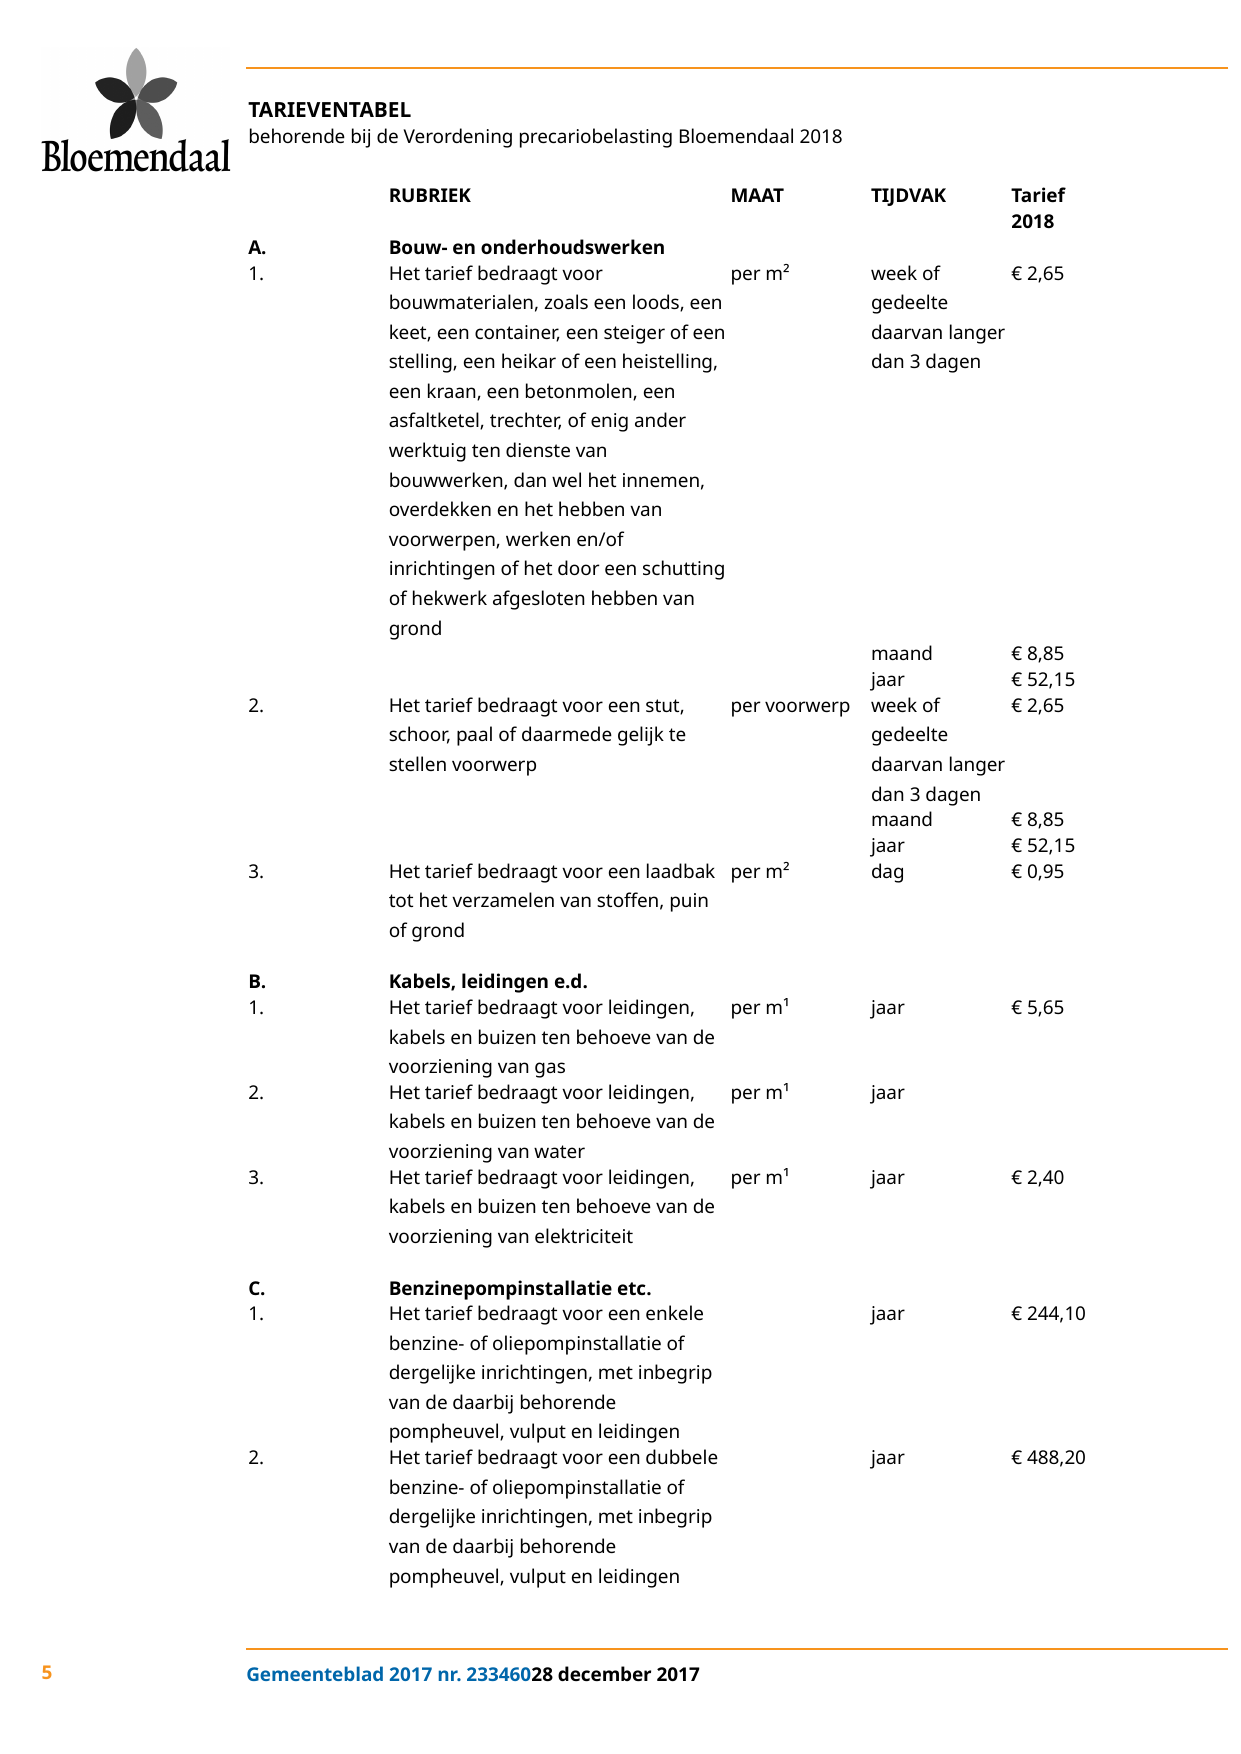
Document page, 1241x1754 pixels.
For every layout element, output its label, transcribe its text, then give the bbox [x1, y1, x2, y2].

table_cell C. [248, 1275, 388, 1300]
table_cell € 2,65 [1011, 692, 1152, 806]
table_cell 1. [248, 260, 388, 641]
table_cell 3. [248, 1164, 388, 1249]
table_cell € 488,20 [1011, 1445, 1152, 1588]
table_cell [1011, 1249, 1152, 1275]
table_cell [1011, 943, 1152, 968]
table_cell [1011, 969, 1152, 994]
table_cell [1011, 1275, 1152, 1300]
table_cell [248, 666, 388, 692]
table_cell [871, 943, 1011, 968]
table_cell Het tarief bedraagt voor leidingen, kabels en buizen ten behoeve van de voorziening van water [389, 1079, 730, 1164]
table_cell [389, 832, 730, 858]
table_cell per voorwerp [730, 692, 871, 806]
table_cell [730, 1249, 871, 1275]
table_cell [389, 943, 730, 968]
table_cell € 8,85 [1011, 806, 1152, 832]
table_cell [730, 832, 871, 858]
table_cell 2. [248, 1079, 388, 1164]
table_cell jaar [871, 666, 1011, 692]
table_cell Het tarief bedraagt voor een enkele benzine- of oliepompinstallatie of dergelijke inrichtingen, met inbegrip van de daarbij behorende pompheuvel, vulput en leidingen [389, 1300, 730, 1444]
table_cell [248, 832, 388, 858]
table_cell [389, 666, 730, 692]
table_cell Het tarief bedraagt voor bouwmaterialen, zoals een loods, een keet, een container, een steiger of een stelling, een heikar of een heistelling, een kraan, een betonmolen, een asfaltketel, trechter, of enig ander werktuig ten dienste van bouwwerken, dan wel het innemen, overdekken en het hebben van voorwerpen, werken en/of inrichtingen of het door een schutting of hekwerk afgesloten hebben van grond [389, 260, 730, 641]
table_cell Het tarief bedraagt voor een laadbak tot het verzamelen van stoffen, puin of grond [389, 858, 730, 943]
table_cell [248, 641, 388, 666]
table_cell [730, 234, 871, 260]
table_cell maand [871, 806, 1011, 832]
table_cell jaar [871, 1164, 1011, 1249]
table_cell [871, 969, 1011, 994]
table_cell Het tarief bedraagt voor leidingen, kabels en buizen ten behoeve van de voorziening van gas [389, 994, 730, 1079]
table_cell week of gedeelte daarvan langer dan 3 dagen [871, 692, 1011, 806]
table_cell € 8,85 [1011, 641, 1152, 666]
table_cell [871, 208, 1011, 234]
table_cell [730, 1275, 871, 1300]
table_header RUBRIEK [389, 183, 730, 208]
table_cell € 2,40 [1011, 1164, 1152, 1249]
table_cell [730, 969, 871, 994]
table_cell A. [248, 234, 388, 260]
table_cell jaar [871, 832, 1011, 858]
text TARIEVENTABEL [248, 95, 1152, 123]
table_cell Het tarief bedraagt voor een dubbele benzine- of oliepompinstallatie of dergelijke inrichtingen, met inbegrip van de daarbij behorende pompheuvel, vulput en leidingen [389, 1445, 730, 1588]
table_cell Benzinepompinstallatie etc. [389, 1275, 730, 1300]
table_cell [871, 1275, 1011, 1300]
table_cell [730, 806, 871, 832]
table_cell maand [871, 641, 1011, 666]
table_cell € 52,15 [1011, 832, 1152, 858]
text behorende bij de Verordening precariobelasting Bloemendaal 2018 [248, 123, 1152, 149]
table_cell Kabels, leidingen e.d. [389, 969, 730, 994]
table_cell per m² [730, 260, 871, 641]
table_header [248, 183, 388, 208]
table_cell € 52,15 [1011, 666, 1152, 692]
table_cell € 0,95 [1011, 858, 1152, 943]
table_cell [389, 806, 730, 832]
table_cell [1011, 234, 1152, 260]
table_cell dag [871, 858, 1011, 943]
table_cell [389, 1249, 730, 1275]
table_cell [248, 806, 388, 832]
table_cell [389, 208, 730, 234]
table_cell [248, 943, 388, 968]
table_cell jaar [871, 1445, 1011, 1588]
table_cell B. [248, 969, 388, 994]
table_cell Het tarief bedraagt voor leidingen, kabels en buizen ten behoeve van de voorziening van elektriciteit [389, 1164, 730, 1249]
table_cell [730, 208, 871, 234]
table_cell € 5,65 [1011, 994, 1152, 1079]
table_cell per m¹ [730, 1164, 871, 1249]
table_cell [871, 234, 1011, 260]
table_cell [730, 943, 871, 968]
table_cell jaar [871, 1079, 1011, 1164]
table_cell 3. [248, 858, 388, 943]
table_header Tarief [1011, 183, 1152, 208]
table_header TIJDVAK [871, 183, 1011, 208]
table_cell [248, 1249, 388, 1275]
table_cell [1011, 1079, 1152, 1164]
table_header MAAT [730, 183, 871, 208]
table_cell [730, 666, 871, 692]
table_cell jaar [871, 994, 1011, 1079]
table_cell [871, 1249, 1011, 1275]
table_cell € 2,65 [1011, 260, 1152, 641]
table_cell € 244,10 [1011, 1300, 1152, 1444]
table_cell [389, 641, 730, 666]
table_cell per m² [730, 858, 871, 943]
table_cell per m¹ [730, 1079, 871, 1164]
table_cell Bouw- en onderhoudswerken [389, 234, 730, 260]
table_cell [730, 641, 871, 666]
table_cell 1. [248, 1300, 388, 1444]
table_cell jaar [871, 1300, 1011, 1444]
table_cell 1. [248, 994, 388, 1079]
picture [41, 47, 231, 172]
table_cell 2. [248, 692, 388, 806]
table_cell Het tarief bedraagt voor een stut, schoor, paal of daarmede gelijk te stellen voorwerp [389, 692, 730, 806]
table_cell 2. [248, 1445, 388, 1588]
table_cell [730, 1300, 871, 1444]
table_cell week of gedeelte daarvan langer dan 3 dagen [871, 260, 1011, 641]
table_cell [248, 208, 388, 234]
table_cell per m¹ [730, 994, 871, 1079]
table_cell 2018 [1011, 208, 1152, 234]
table_cell [730, 1445, 871, 1588]
